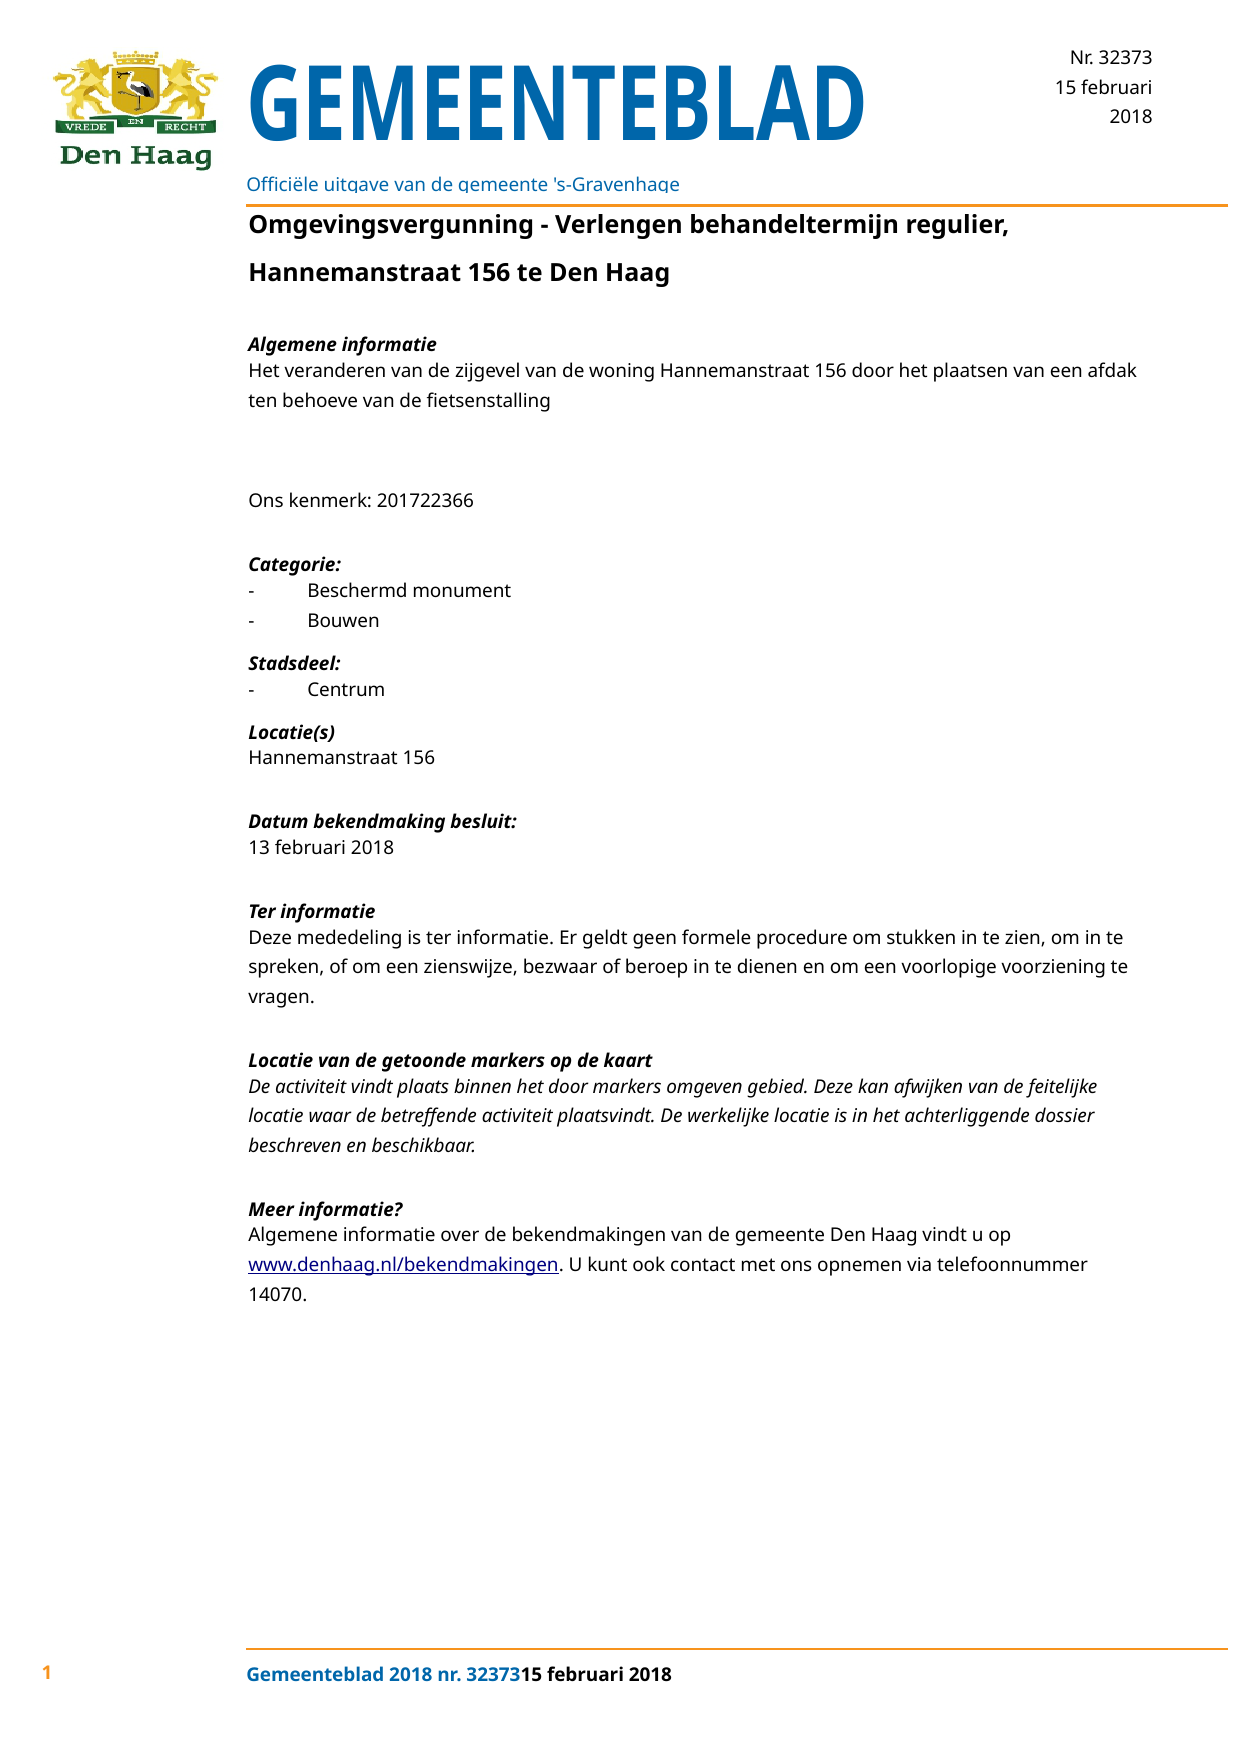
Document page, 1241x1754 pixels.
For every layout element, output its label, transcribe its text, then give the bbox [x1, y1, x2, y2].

picture [41, 47, 231, 172]
text Stadsdeel: [248, 650, 1152, 676]
text 13 februari 2018 [248, 834, 1152, 860]
text Datum bekendmaking besluit: [248, 808, 1152, 834]
text Locatie van de getoonde markers op de kaart [248, 1047, 1152, 1073]
text Algemene informatie over de bekendmakingen van de gemeente Den Haag vindt u op www.denhaag.nl/bekendmakingen. U kunt ook contact met ons opnemen via telefoonnummer 14070. [248, 1222, 1152, 1307]
list Bouwen [248, 607, 1152, 633]
text Deze mededeling is ter informatie. Er geldt geen formele procedure om stukken in te zien, om in te spreken, of om een zienswijze, bezwaar of beroep in te dienen en om een voorlopige voorziening te vragen. [248, 924, 1152, 1009]
text Ter informatie [248, 898, 1152, 924]
list Centrum [248, 676, 1152, 701]
text Categorie: [248, 552, 1152, 577]
text Omgevingsvergunning - Verlengen behandeltermijn regulier, Hannemanstraat 156 te Den Haag [248, 207, 1152, 288]
text Het veranderen van de zijgevel van de woning Hannemanstraat 156 door het plaatsen van een afdak ten behoeve van de fietsenstalling [248, 357, 1152, 412]
list Beschermd monument [248, 577, 1152, 603]
text Ons kenmerk: 201722366 [248, 488, 1152, 513]
text De activiteit vindt plaats binnen het door markers omgeven gebied. Deze kan afwijken van de feitelijke locatie waar de betreffende activiteit plaatsvindt. De werkelijke locatie is in het achterliggende dossier beschreven en beschikbaar. [248, 1073, 1152, 1158]
text Locatie(s) [248, 719, 1152, 744]
text Hannemanstraat 156 [248, 744, 1152, 770]
text Meer informatie? [248, 1196, 1152, 1222]
text Algemene informatie [248, 331, 1152, 357]
